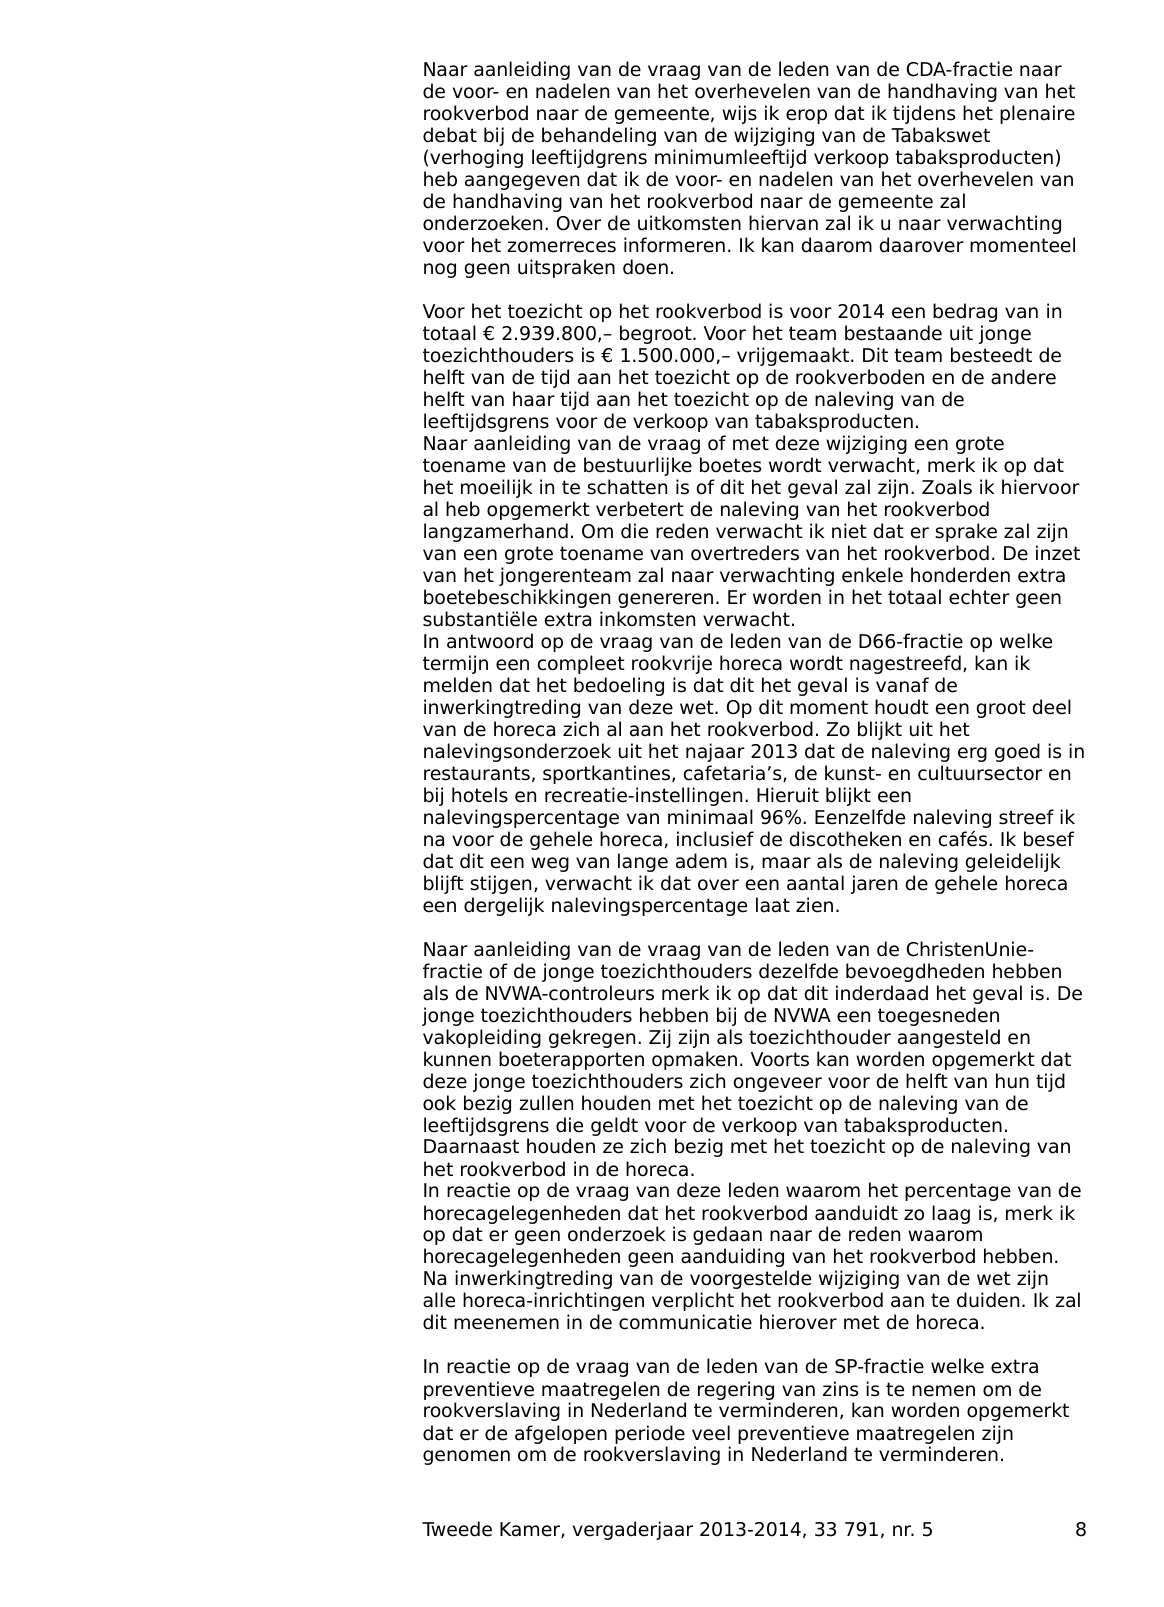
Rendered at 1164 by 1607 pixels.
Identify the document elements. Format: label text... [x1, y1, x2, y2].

text In reactie op de vraag van deze leden waarom het percentage van de horecagelegenheden dat het rookverbod aanduidt zo laag is, merk ik op dat er geen onderzoek is gedaan naar de reden waarom horecagelegenheden geen aanduiding van het rookverbod hebben. Na inwerkingtreding van de voorgestelde wijziging van de wet zijn alle horeca-inrichtingen verplicht het rookverbod aan te duiden. Ik zal dit meenemen in de communicatie hierover met de horeca. [422, 1180, 1087, 1334]
text In antwoord op de vraag van de leden van de D66-fractie op welke termijn een compleet rookvrije horeca wordt nagestreefd, kan ik melden dat het bedoeling is dat dit het geval is vanaf de inwerkingtreding van deze wet. Op dit moment houdt een groot deel van de horeca zich al aan het rookverbod. Zo blijkt uit het nalevingsonderzoek uit het najaar 2013 dat de naleving erg goed is in restaurants, sportkantines, cafetaria’s, de kunst- en cultuursector en bij hotels en recreatie-instellingen. Hieruit blijkt een nalevingspercentage van minimaal 96%. Eenzelfde naleving streef ik na voor de gehele horeca, inclusief de discotheken en cafés. Ik besef dat dit een weg van lange adem is, maar als de naleving geleidelijk blijft stijgen, verwacht ik dat over een aantal jaren de gehele horeca een dergelijk nalevingspercentage laat zien. [422, 631, 1087, 916]
text Naar aanleiding van de vraag van de leden van de ChristenUnie-fractie of de jonge toezichthouders dezelfde bevoegdheden hebben als de NVWA-controleurs merk ik op dat dit inderdaad het geval is. De jonge toezichthouders hebben bij de NVWA een toegesneden vakopleiding gekregen. Zij zijn als toezichthouder aangesteld en kunnen boeterapporten opmaken. Voorts kan worden opgemerkt dat deze jonge toezichthouders zich ongeveer voor de helft van hun tijd ook bezig zullen houden met het toezicht op de naleving van de leeftijdsgrens die geldt voor de verkoop van tabaksproducten. Daarnaast houden ze zich bezig met het toezicht op de naleving van het rookverbod in de horeca. [422, 939, 1087, 1180]
text In reactie op de vraag van de leden van de SP-fractie welke extra preventieve maatregelen de regering van zins is te nemen om de rookverslaving in Nederland te verminderen, kan worden opgemerkt dat er de afgelopen periode veel preventieve maatregelen zijn genomen om de rookverslaving in Nederland te verminderen. [422, 1356, 1087, 1466]
text Naar aanleiding van de vraag of met deze wijziging een grote toename van de bestuurlijke boetes wordt verwacht, merk ik op dat het moeilijk in te schatten is of dit het geval zal zijn. Zoals ik hiervoor al heb opgemerkt verbetert de naleving van het rookverbod langzamerhand. Om die reden verwacht ik niet dat er sprake zal zijn van een grote toename van overtreders van het rookverbod. De inzet van het jongerenteam zal naar verwachting enkele honderden extra boetebeschikkingen genereren. Er worden in het totaal echter geen substantiële extra inkomsten verwacht. [422, 433, 1087, 631]
text Voor het toezicht op het rookverbod is voor 2014 een bedrag van in totaal € 2.939.800,– begroot. Voor het team bestaande uit jonge toezichthouders is € 1.500.000,– vrijgemaakt. Dit team besteedt de helft van de tijd aan het toezicht op de rookverboden en de andere helft van haar tijd aan het toezicht op de naleving van de leeftijdsgrens voor de verkoop van tabaksproducten. [422, 301, 1087, 433]
text Naar aanleiding van de vraag van de leden van de CDA-fractie naar de voor- en nadelen van het overhevelen van de handhaving van het rookverbod naar de gemeente, wijs ik erop dat ik tijdens het plenaire debat bij de behandeling van de wijziging van de Tabakswet (verhoging leeftijdgrens minimumleeftijd verkoop tabaksproducten) heb aangegeven dat ik de voor- en nadelen van het overhevelen van de handhaving van het rookverbod naar de gemeente zal onderzoeken. Over de uitkomsten hiervan zal ik u naar verwachting voor het zomerreces informeren. Ik kan daarom daarover momenteel nog geen uitspraken doen. [422, 59, 1087, 279]
